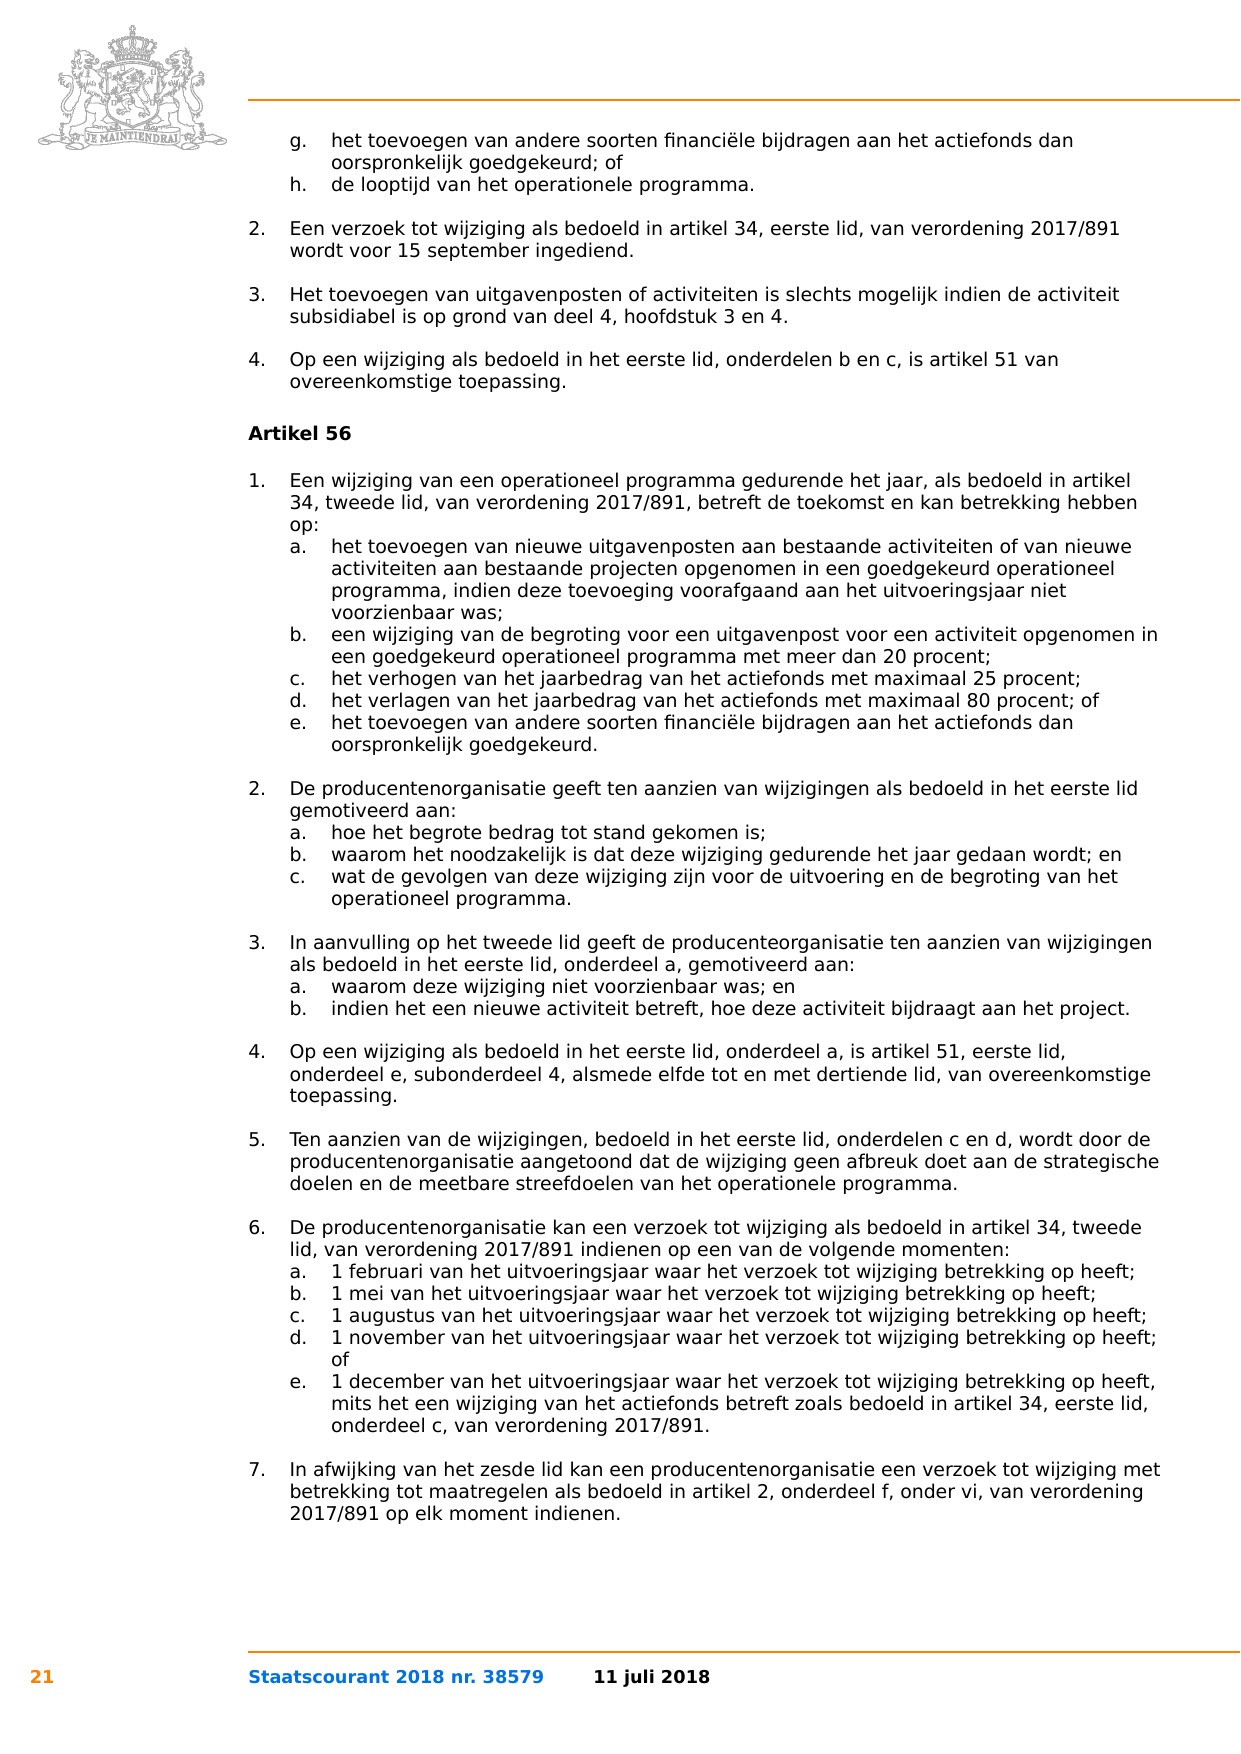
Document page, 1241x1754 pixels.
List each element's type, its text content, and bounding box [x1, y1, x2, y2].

text 2. De producentenorganisatie geeft ten aanzien van wijzigingen als bedoeld in het eerste lid gemotiveerd aan: [248, 778, 1163, 822]
text 4. Op een wijziging als bedoeld in het eerste lid, onderdelen b en c, is artikel 51 van overeenkomstige toepassing. [248, 349, 1163, 393]
text b. een wijziging van de begroting voor een uitgavenpost voor een activiteit opgenomen in een goedgekeurd operationeel programma met meer dan 20 procent; [289, 624, 1163, 668]
text b. waarom het noodzakelijk is dat deze wijziging gedurende het jaar gedaan wordt; en [289, 844, 1163, 866]
text 3. In aanvulling op het tweede lid geeft de producenteorganisatie ten aanzien van wijzigingen als bedoeld in het eerste lid, onderdeel a, gemotiveerd aan: [248, 932, 1163, 976]
text 6. De producentenorganisatie kan een verzoek tot wijziging als bedoeld in artikel 34, tweede lid, van verordening 2017/891 indienen op een van de volgende momenten: [248, 1217, 1163, 1261]
text c. wat de gevolgen van deze wijziging zijn voor de uitvoering en de begroting van het operationeel programma. [289, 866, 1163, 910]
text a. het toevoegen van nieuwe uitgavenposten aan bestaande activiteiten of van nieuwe activiteiten aan bestaande projecten opgenomen in een goedgekeurd operationeel programma, indien deze toevoeging voorafgaand aan het uitvoeringsjaar niet voorzienbaar was; [289, 536, 1163, 624]
text b. indien het een nieuwe activiteit betreft, hoe deze activiteit bijdraagt aan het project. [289, 998, 1163, 1019]
text 1. Een wijziging van een operationeel programma gedurende het jaar, als bedoeld in artikel 34, tweede lid, van verordening 2017/891, betreft de toekomst en kan betrekking hebben op: [248, 470, 1163, 536]
text 2. Een verzoek tot wijziging als bedoeld in artikel 34, eerste lid, van verordening 2017/891 wordt voor 15 september ingediend. [248, 218, 1163, 262]
text g. het toevoegen van andere soorten financiële bijdragen aan het actiefonds dan oorspronkelijk goedgekeurd; of [289, 130, 1163, 174]
text 4. Op een wijziging als bedoeld in het eerste lid, onderdeel a, is artikel 51, eerste lid, onderdeel e, subonderdeel 4, alsmede elfde tot en met dertiende lid, van overeenkomstige toepassing. [248, 1041, 1163, 1107]
text b. 1 mei van het uitvoeringsjaar waar het verzoek tot wijziging betrekking op heeft; [289, 1283, 1163, 1305]
text a. waarom deze wijziging niet voorzienbaar was; en [289, 976, 1163, 998]
text 3. Het toevoegen van uitgavenposten of activiteiten is slechts mogelijk indien de activiteit subsidiabel is op grond van deel 4, hoofdstuk 3 en 4. [248, 283, 1163, 327]
text d. 1 november van het uitvoeringsjaar waar het verzoek tot wijziging betrekking op heeft; of [289, 1327, 1163, 1371]
subtitle Artikel 56 [248, 423, 1163, 445]
text e. het toevoegen van andere soorten financiële bijdragen aan het actiefonds dan oorspronkelijk goedgekeurd. [289, 712, 1163, 756]
text h. de looptijd van het operationele programma. [289, 174, 1163, 196]
text a. 1 februari van het uitvoeringsjaar waar het verzoek tot wijziging betrekking op heeft; [289, 1261, 1163, 1283]
text d. het verlagen van het jaarbedrag van het actiefonds met maximaal 80 procent; of [289, 690, 1163, 712]
text 5. Ten aanzien van de wijzigingen, bedoeld in het eerste lid, onderdelen c en d, wordt door de producentenorganisatie aangetoond dat de wijziging geen afbreuk doet aan de strategische doelen en de meetbare streefdoelen van het operationele programma. [248, 1129, 1163, 1195]
picture [38, 25, 227, 150]
text c. 1 augustus van het uitvoeringsjaar waar het verzoek tot wijziging betrekking op heeft; [289, 1305, 1163, 1327]
text 7. In afwijking van het zesde lid kan een producentenorganisatie een verzoek tot wijziging met betrekking tot maatregelen als bedoeld in artikel 2, onderdeel f, onder vi, van verordening 2017/891 op elk moment indienen. [248, 1459, 1163, 1525]
text e. 1 december van het uitvoeringsjaar waar het verzoek tot wijziging betrekking op heeft, mits het een wijziging van het actiefonds betreft zoals bedoeld in artikel 34, eerste lid, onderdeel c, van verordening 2017/891. [289, 1371, 1163, 1437]
text c. het verhogen van het jaarbedrag van het actiefonds met maximaal 25 procent; [289, 668, 1163, 690]
text a. hoe het begrote bedrag tot stand gekomen is; [289, 822, 1163, 844]
